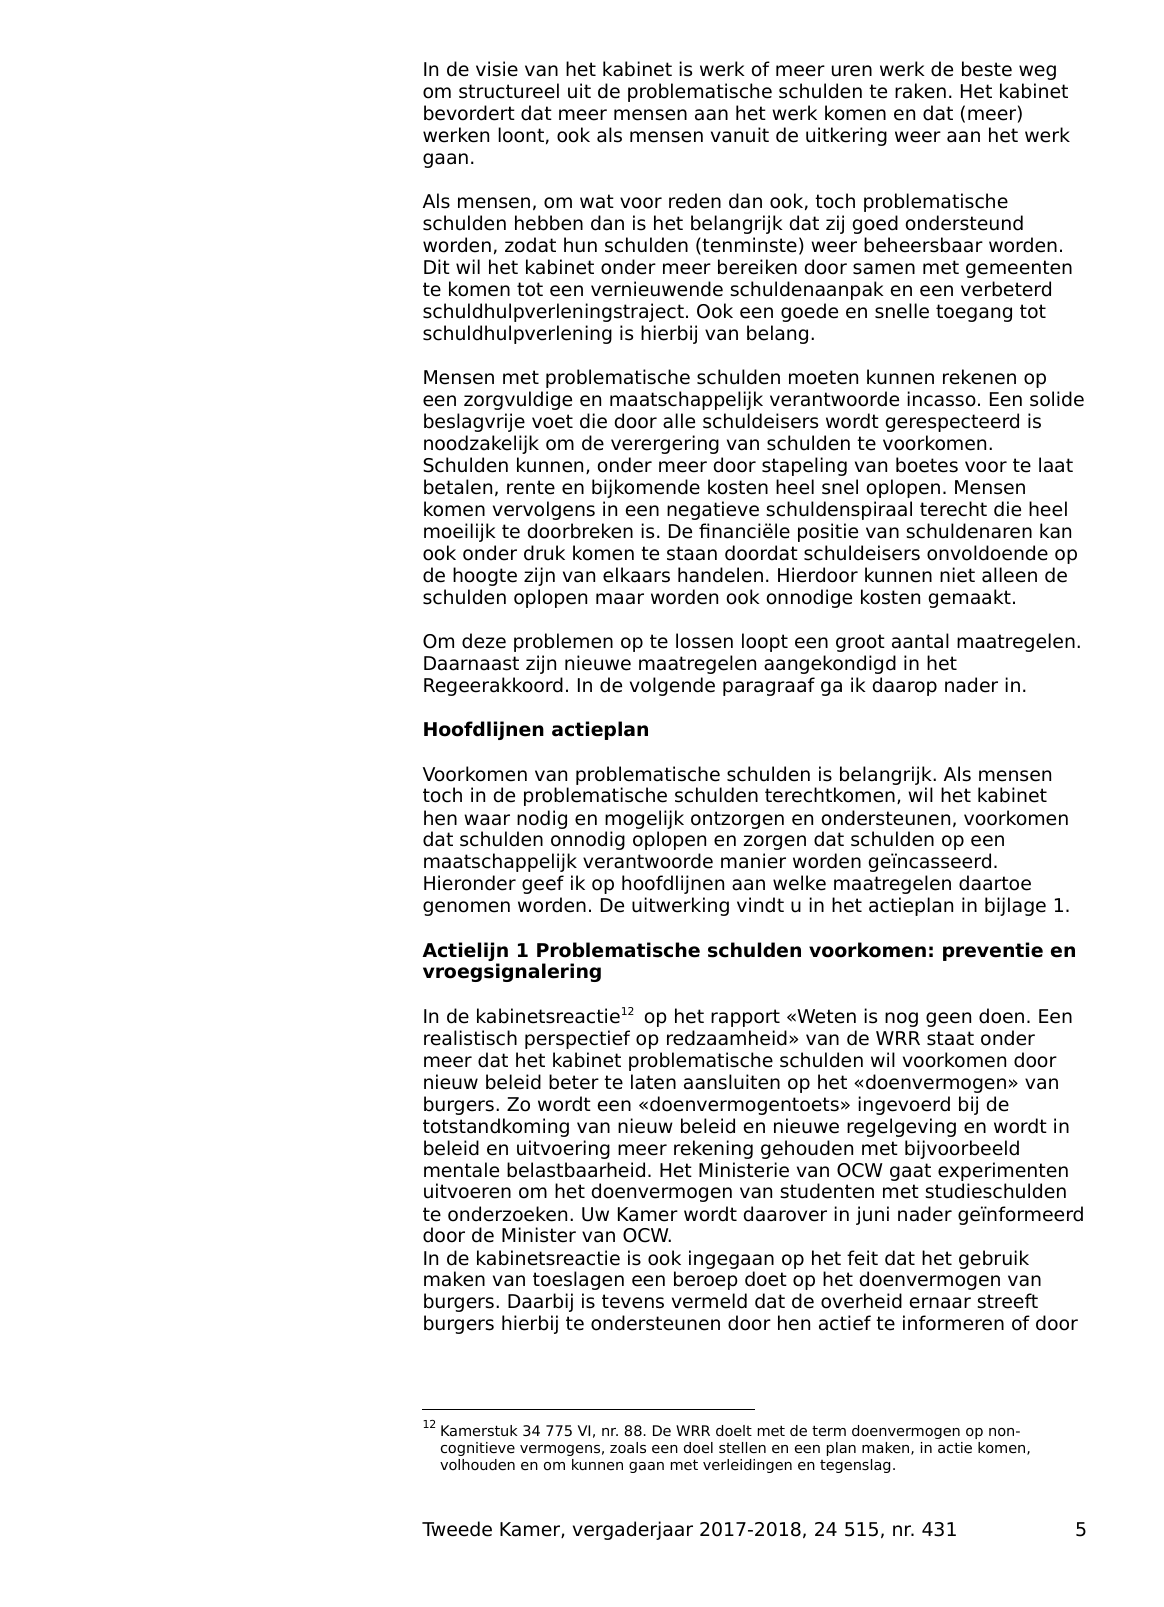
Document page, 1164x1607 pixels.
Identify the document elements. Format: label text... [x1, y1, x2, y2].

text Mensen met problematische schulden moeten kunnen rekenen op een zorgvuldige en maatschappelijk verantwoorde incasso. Een solide beslagvrije voet die door alle schuldeisers wordt gerespecteerd is noodzakelijk om de verergering van schulden te voorkomen. [422, 367, 1087, 455]
text In de visie van het kabinet is werk of meer uren werk de beste weg om structureel uit de problematische schulden te raken. Het kabinet bevordert dat meer mensen aan het werk komen en dat (meer) werken loont, ook als mensen vanuit de uitkering weer aan het werk gaan. [422, 59, 1087, 169]
text In de kabinetsreactie op het rapport «Weten is nog geen doen. Een realistisch perspectief op redzaamheid» van de WRR staat onder meer dat het kabinet problematische schulden wil voorkomen door nieuw beleid beter te laten aansluiten op het «doenvermogen» van burgers. Zo wordt een «doenvermogentoets» ingevoerd bij de totstandkoming van nieuw beleid en nieuwe regelgeving en wordt in beleid en uitvoering meer rekening gehouden met bijvoorbeeld mentale belastbaarheid. Het Ministerie van OCW gaat experimenten uitvoeren om het doenvermogen van studenten met studieschulden te onderzoeken. Uw Kamer wordt daarover in juni nader geïnformeerd door de Minister van OCW. [422, 1006, 1087, 1247]
text Voorkomen van problematische schulden is belangrijk. Als mensen toch in de problematische schulden terechtkomen, wil het kabinet hen waar nodig en mogelijk ontzorgen en ondersteunen, voorkomen dat schulden onnodig oplopen en zorgen dat schulden op een maatschappelijk verantwoorde manier worden geïncasseerd. Hieronder geef ik op hoofdlijnen aan welke maatregelen daartoe genomen worden. De uitwerking vindt u in het actieplan in bijlage 1. [422, 763, 1087, 917]
text In de kabinetsreactie is ook ingegaan op het feit dat het gebruik maken van toeslagen een beroep doet op het doenvermogen van burgers. Daarbij is tevens vermeld dat de overheid ernaar streeft burgers hierbij te ondersteunen door hen actief te informeren of door [422, 1247, 1087, 1335]
subtitle Hoofdlijnen actieplan [422, 719, 1087, 741]
text Om deze problemen op te lossen loopt een groot aantal maatregelen. Daarnaast zijn nieuwe maatregelen aangekondigd in het Regeerakkoord. In de volgende paragraaf ga ik daarop nader in. [422, 631, 1087, 697]
text Als mensen, om wat voor reden dan ook, toch problematische schulden hebben dan is het belangrijk dat zij goed ondersteund worden, zodat hun schulden (tenminste) weer beheersbaar worden. Dit wil het kabinet onder meer bereiken door samen met gemeenten te komen tot een vernieuwende schuldenaanpak en een verbeterd schuldhulpverleningstraject. Ook een goede en snelle toegang tot schuldhulpverlening is hierbij van belang. [422, 191, 1087, 345]
subtitle Actielijn 1 Problematische schulden voorkomen: preventie en vroegsignalering [422, 939, 1087, 983]
text Kamerstuk 34 775 VI, nr. 88. De WRR doelt met de term doenvermogen op non-cognitieve vermogens, zoals een doel stellen en een plan maken, in actie komen, volhouden en om kunnen gaan met verleidingen en tegenslag. [422, 1418, 1087, 1474]
text Schulden kunnen, onder meer door stapeling van boetes voor te laat betalen, rente en bijkomende kosten heel snel oplopen. Mensen komen vervolgens in een negatieve schuldenspiraal terecht die heel moeilijk te doorbreken is. De financiële positie van schuldenaren kan ook onder druk komen te staan doordat schuldeisers onvoldoende op de hoogte zijn van elkaars handelen. Hierdoor kunnen niet alleen de schulden oplopen maar worden ook onnodige kosten gemaakt. [422, 455, 1087, 609]
